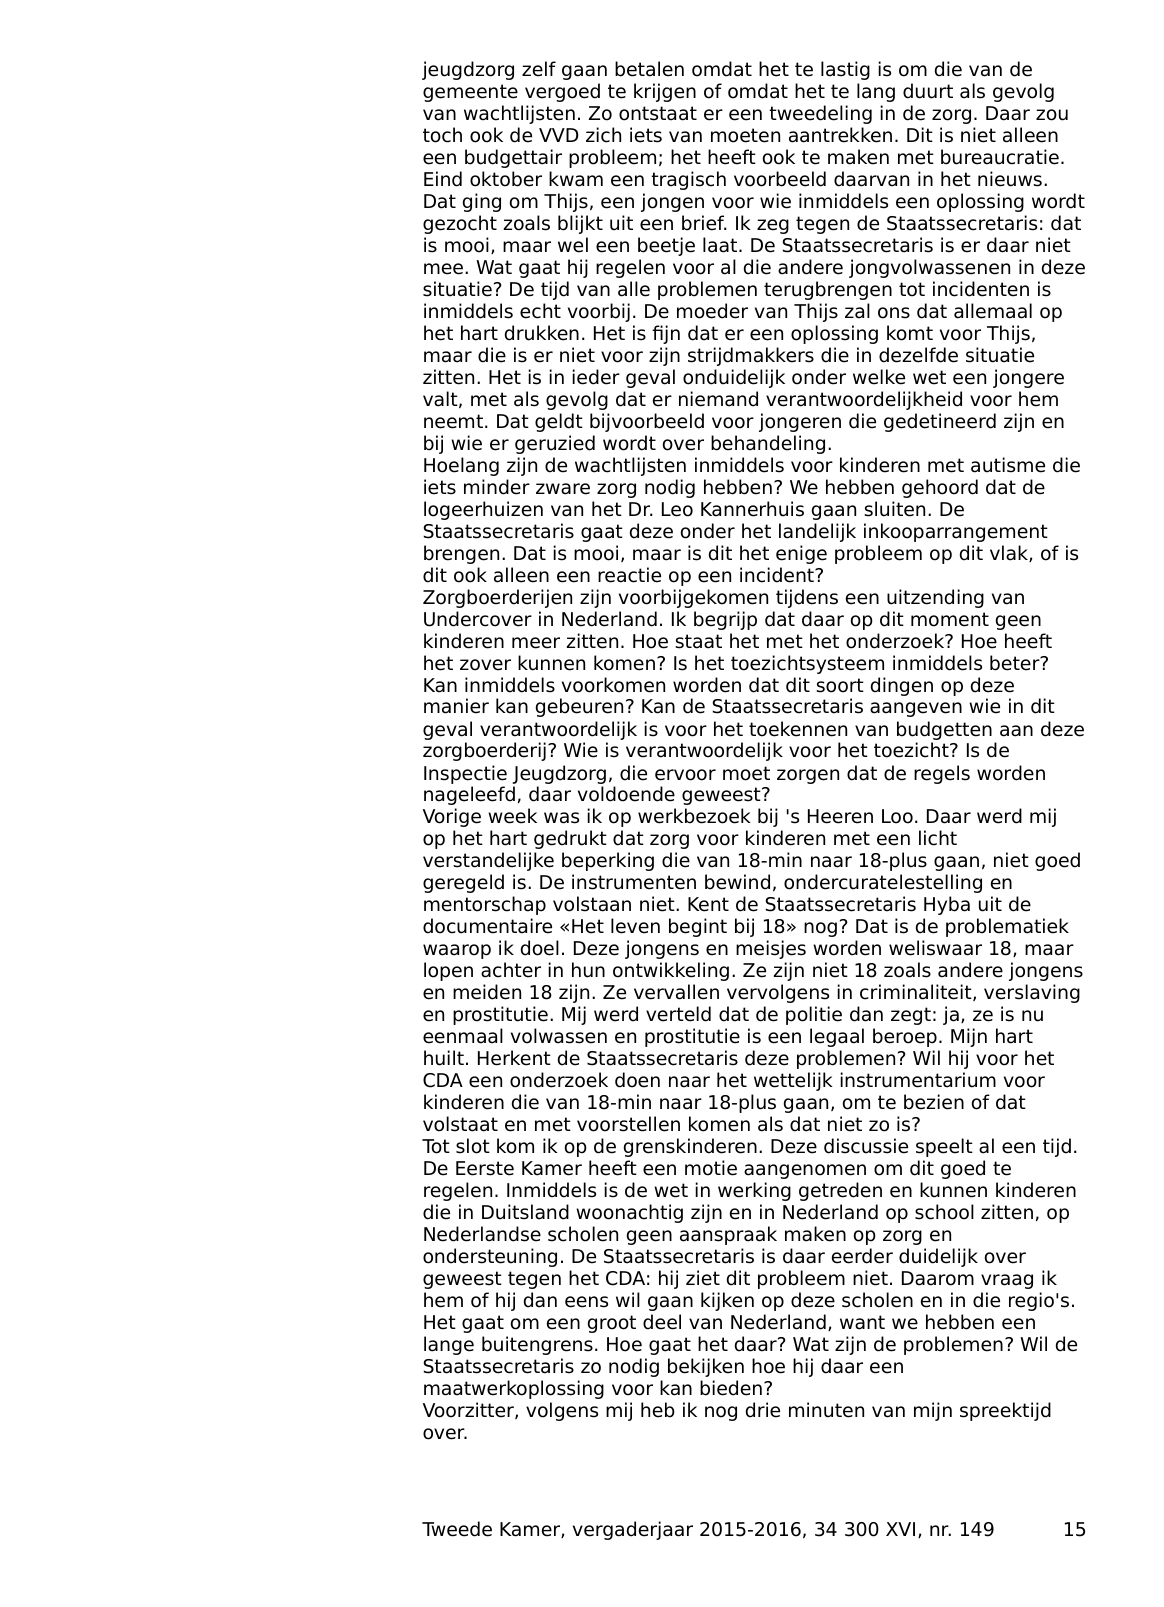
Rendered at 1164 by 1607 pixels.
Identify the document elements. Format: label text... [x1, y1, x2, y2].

text Tot slot kom ik op de grenskinderen. Deze discussie speelt al een tijd. De Eerste Kamer heeft een motie aangenomen om dit goed te regelen. Inmiddels is de wet in werking getreden en kunnen kinderen die in Duitsland woonachtig zijn en in Nederland op school zitten, op Nederlandse scholen geen aanspraak maken op zorg en ondersteuning. De Staatssecretaris is daar eerder duidelijk over geweest tegen het CDA: hij ziet dit probleem niet. Daarom vraag ik hem of hij dan eens wil gaan kijken op deze scholen en in die regio's. Het gaat om een groot deel van Nederland, want we hebben een lange buitengrens. Hoe gaat het daar? Wat zijn de problemen? Wil de Staatssecretaris zo nodig bekijken hoe hij daar een maatwerkoplossing voor kan bieden? [422, 1136, 1087, 1400]
text jeugdzorg zelf gaan betalen omdat het te lastig is om die van de gemeente vergoed te krijgen of omdat het te lang duurt als gevolg van wachtlijsten. Zo ontstaat er een tweedeling in de zorg. Daar zou toch ook de VVD zich iets van moeten aantrekken. Dit is niet alleen een budgettair probleem; het heeft ook te maken met bureaucratie. Eind oktober kwam een tragisch voorbeeld daarvan in het nieuws. Dat ging om Thijs, een jongen voor wie inmiddels een oplossing wordt gezocht zoals blijkt uit een brief. Ik zeg tegen de Staatssecretaris: dat is mooi, maar wel een beetje laat. De Staatssecretaris is er daar niet mee. Wat gaat hij regelen voor al die andere jongvolwassenen in deze situatie? De tijd van alle problemen terugbrengen tot incidenten is inmiddels echt voorbij. De moeder van Thijs zal ons dat allemaal op het hart drukken. Het is fijn dat er een oplossing komt voor Thijs, maar die is er niet voor zijn strijdmakkers die in dezelfde situatie zitten. Het is in ieder geval onduidelijk onder welke wet een jongere valt, met als gevolg dat er niemand verantwoordelijkheid voor hem neemt. Dat geldt bijvoorbeeld voor jongeren die gedetineerd zijn en bij wie er geruzied wordt over behandeling. [422, 59, 1087, 455]
text Vorige week was ik op werkbezoek bij 's Heeren Loo. Daar werd mij op het hart gedrukt dat zorg voor kinderen met een licht verstandelijke beperking die van 18-min naar 18-plus gaan, niet goed geregeld is. De instrumenten bewind, ondercuratelestelling en mentorschap volstaan niet. Kent de Staatssecretaris Hyba uit de documentaire «Het leven begint bij 18» nog? Dat is de problematiek waarop ik doel. Deze jongens en meisjes worden weliswaar 18, maar lopen achter in hun ontwikkeling. Ze zijn niet 18 zoals andere jongens en meiden 18 zijn. Ze vervallen vervolgens in criminaliteit, verslaving en prostitutie. Mij werd verteld dat de politie dan zegt: ja, ze is nu eenmaal volwassen en prostitutie is een legaal beroep. Mijn hart huilt. Herkent de Staatssecretaris deze problemen? Wil hij voor het CDA een onderzoek doen naar het wettelijk instrumentarium voor kinderen die van 18-min naar 18-plus gaan, om te bezien of dat volstaat en met voorstellen komen als dat niet zo is? [422, 806, 1087, 1136]
text Hoelang zijn de wachtlijsten inmiddels voor kinderen met autisme die iets minder zware zorg nodig hebben? We hebben gehoord dat de logeerhuizen van het Dr. Leo Kannerhuis gaan sluiten. De Staatssecretaris gaat deze onder het landelijk inkooparrangement brengen. Dat is mooi, maar is dit het enige probleem op dit vlak, of is dit ook alleen een reactie op een incident? [422, 455, 1087, 587]
text Zorgboerderijen zijn voorbijgekomen tijdens een uitzending van Undercover in Nederland. Ik begrijp dat daar op dit moment geen kinderen meer zitten. Hoe staat het met het onderzoek? Hoe heeft het zover kunnen komen? Is het toezichtsysteem inmiddels beter? Kan inmiddels voorkomen worden dat dit soort dingen op deze manier kan gebeuren? Kan de Staatssecretaris aangeven wie in dit geval verantwoordelijk is voor het toekennen van budgetten aan deze zorgboerderij? Wie is verantwoordelijk voor het toezicht? Is de Inspectie Jeugdzorg, die ervoor moet zorgen dat de regels worden nageleefd, daar voldoende geweest? [422, 587, 1087, 806]
text Voorzitter, volgens mij heb ik nog drie minuten van mijn spreektijd over. [422, 1400, 1087, 1444]
